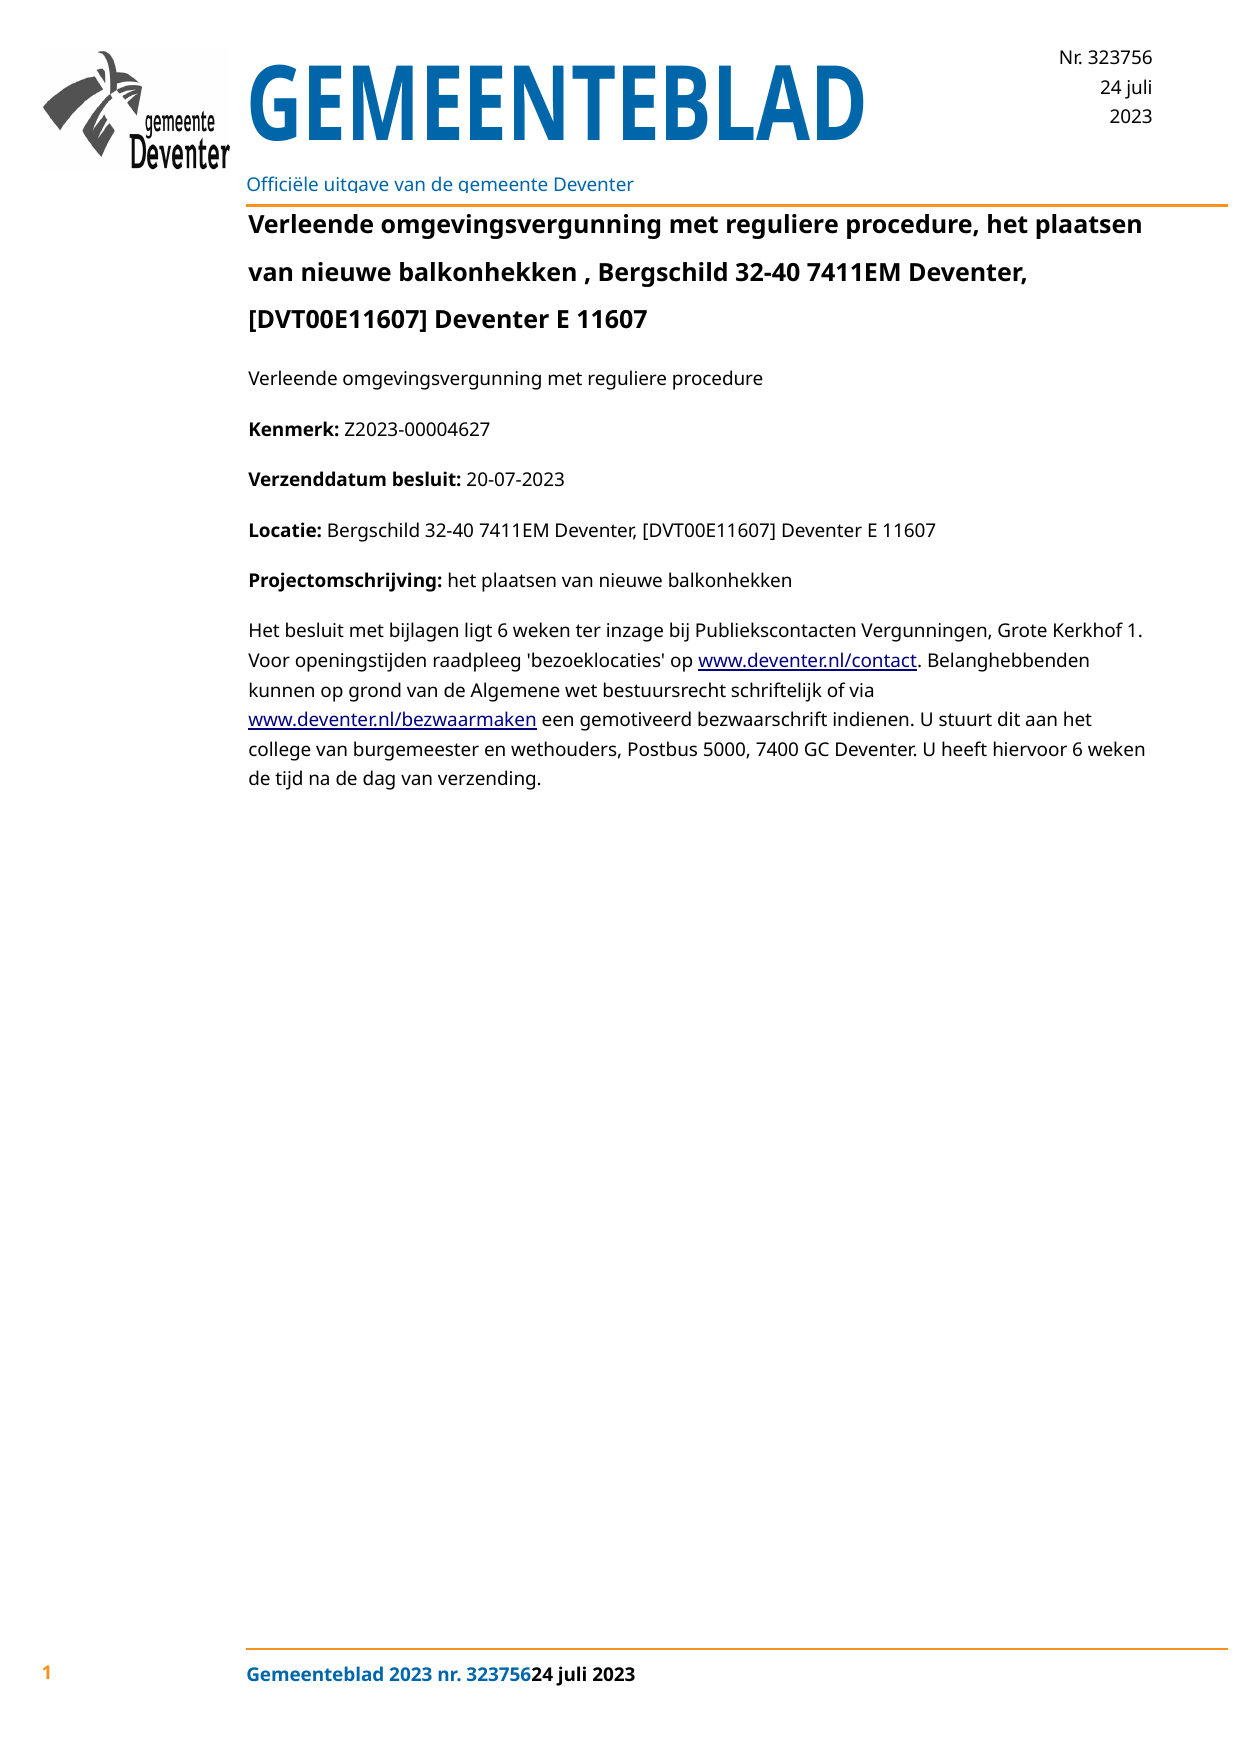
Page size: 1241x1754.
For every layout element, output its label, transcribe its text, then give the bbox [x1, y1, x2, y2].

text Verleende omgevingsvergunning met reguliere procedure, het plaatsen van nieuwe balkonhekken , Bergschild 32-40 7411EM Deventer, [DVT00E11607] Deventer E 11607 [248, 207, 1152, 336]
text Kenmerk: Z2023-00004627 [248, 416, 1152, 442]
picture [41, 47, 231, 172]
text Het besluit met bijlagen ligt 6 weken ter inzage bij Publiekscontacten Vergunningen, Grote Kerkhof 1. Voor openingstijden raadpleeg 'bezoeklocaties' op www.deventer.nl/contact. Belanghebbenden kunnen op grond van de Algemene wet bestuursrecht schriftelijk of via www.deventer.nl/bezwaarmaken een gemotiveerd bezwaarschrift indienen. U stuurt dit aan het college van burgemeester en wethouders, Postbus 5000, 7400 GC Deventer. U heeft hiervoor 6 weken de tijd na de dag van verzending. [248, 618, 1152, 791]
text Locatie: Bergschild 32-40 7411EM Deventer, [DVT00E11607] Deventer E 11607 [248, 517, 1152, 542]
text Verzenddatum besluit: 20-07-2023 [248, 466, 1152, 492]
text Verleende omgevingsvergunning met reguliere procedure [248, 366, 1152, 391]
text Projectomschrijving: het plaatsen van nieuwe balkonhekken [248, 567, 1152, 593]
